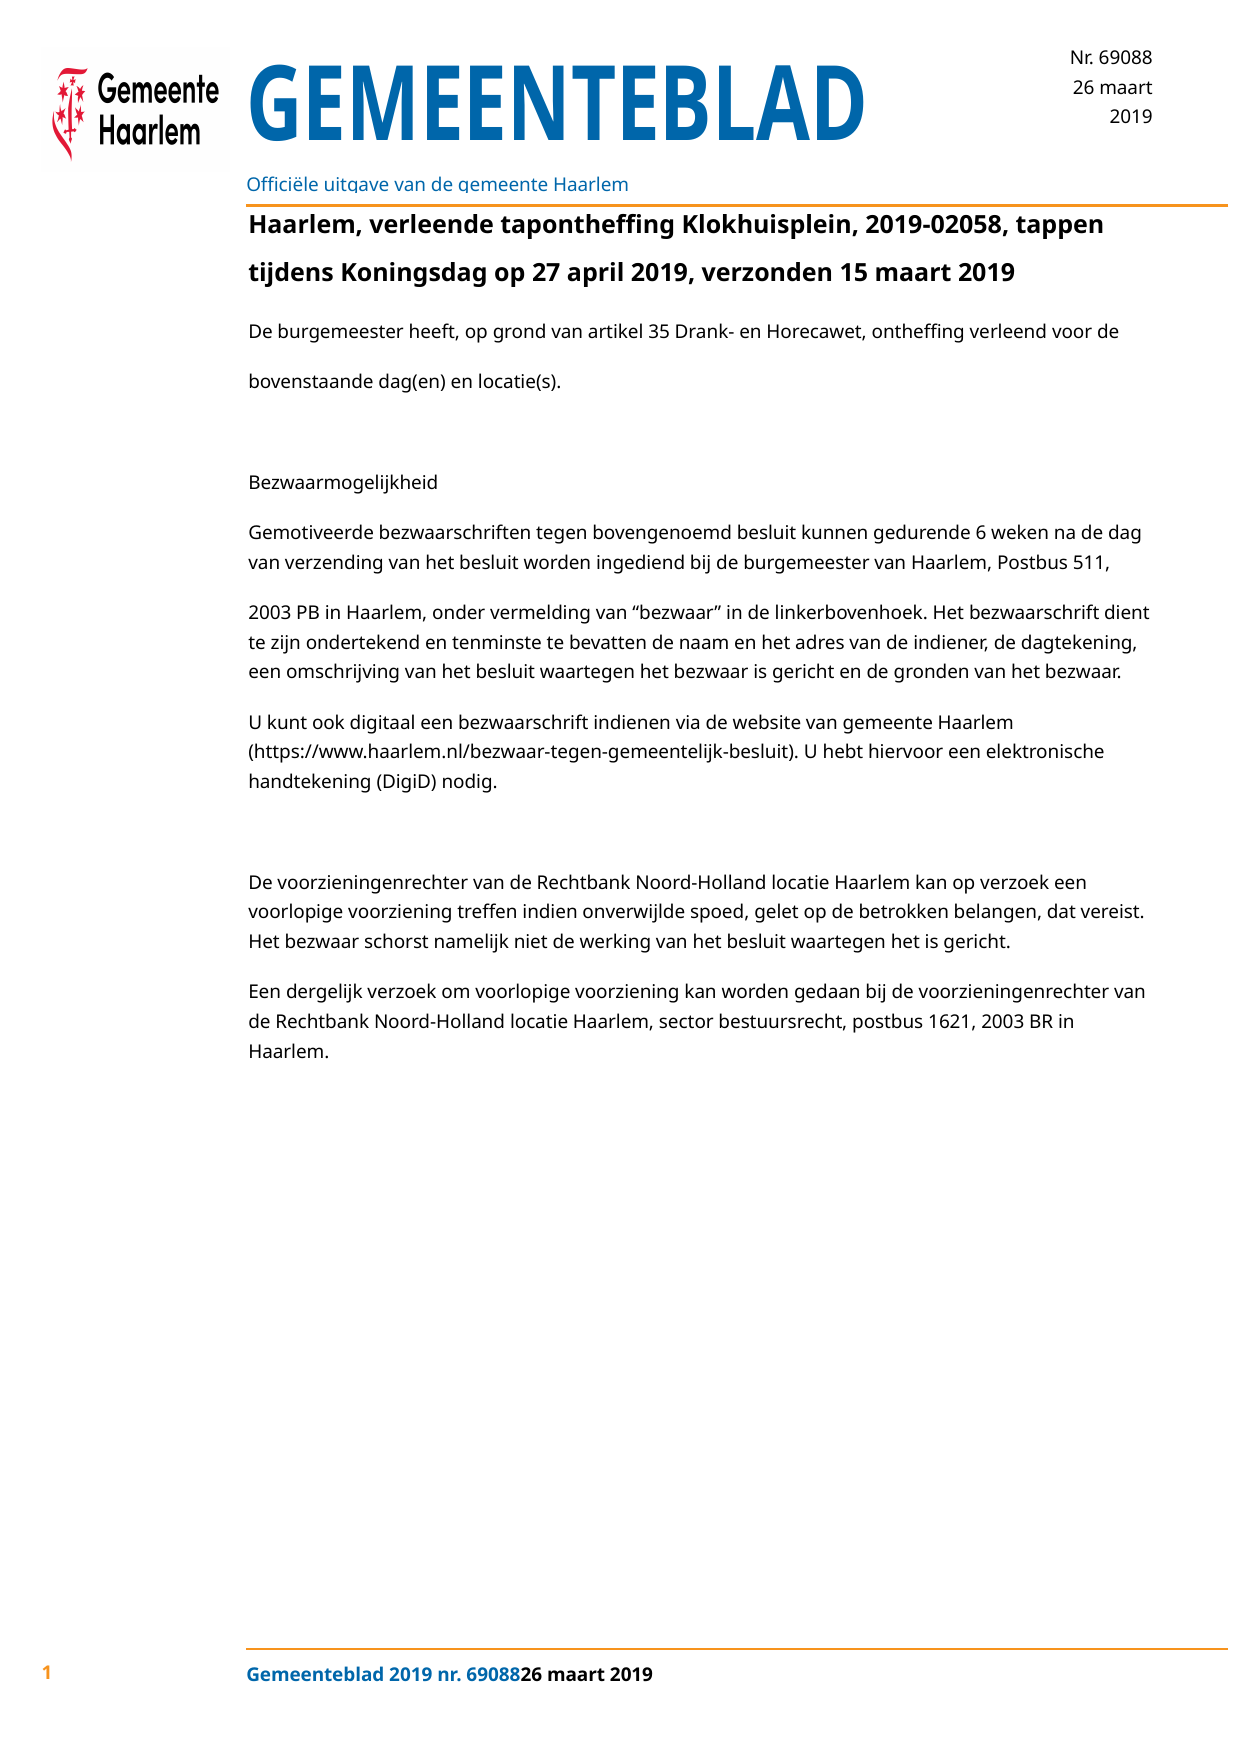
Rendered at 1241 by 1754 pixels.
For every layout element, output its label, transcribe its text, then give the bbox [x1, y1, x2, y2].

picture [41, 47, 231, 172]
text Gemotiveerde bezwaarschriften tegen bovengenoemd besluit kunnen gedurende 6 weken na de dag van verzending van het besluit worden ingediend bij de burgemeester van Haarlem, Postbus 511, [248, 519, 1152, 575]
text bovenstaande dag(en) en locatie(s). [248, 368, 1152, 394]
text Bezwaarmogelijkheid [248, 469, 1152, 495]
text 2003 PB in Haarlem, onder vermelding van “bezwaar” in de linkerbovenhoek. Het bezwaarschrift dient te zijn ondertekend en tenminste te bevatten de naam en het adres van de indiener, de dagtekening, een omschrijving van het besluit waartegen het bezwaar is gericht en de gronden van het bezwaar. [248, 599, 1152, 684]
text U kunt ook digitaal een bezwaarschrift indienen via de website van gemeente Haarlem (https://www.haarlem.nl/bezwaar-tegen-gemeentelijk-besluit). U hebt hiervoor een elektronische handtekening (DigiD) nodig. [248, 709, 1152, 794]
text De burgemeester heeft, op grond van artikel 35 Drank- en Horecawet, ontheffing verleend voor de [248, 318, 1152, 344]
text Haarlem, verleende tapontheffing Klokhuisplein, 2019-02058, tappen tijdens Koningsdag op 27 april 2019, verzonden 15 maart 2019 [248, 207, 1152, 288]
text De voorzieningenrechter van de Rechtbank Noord-Holland locatie Haarlem kan op verzoek een voorlopige voorziening treffen indien onverwijlde spoed, gelet op de betrokken belangen, dat vereist. Het bezwaar schorst namelijk niet de werking van het besluit waartegen het is gericht. [248, 869, 1152, 954]
text Een dergelijk verzoek om voorlopige voorziening kan worden gedaan bij de voorzieningenrechter van de Rechtbank Noord-Holland locatie Haarlem, sector bestuursrecht, postbus 1621, 2003 BR in Haarlem. [248, 979, 1152, 1064]
